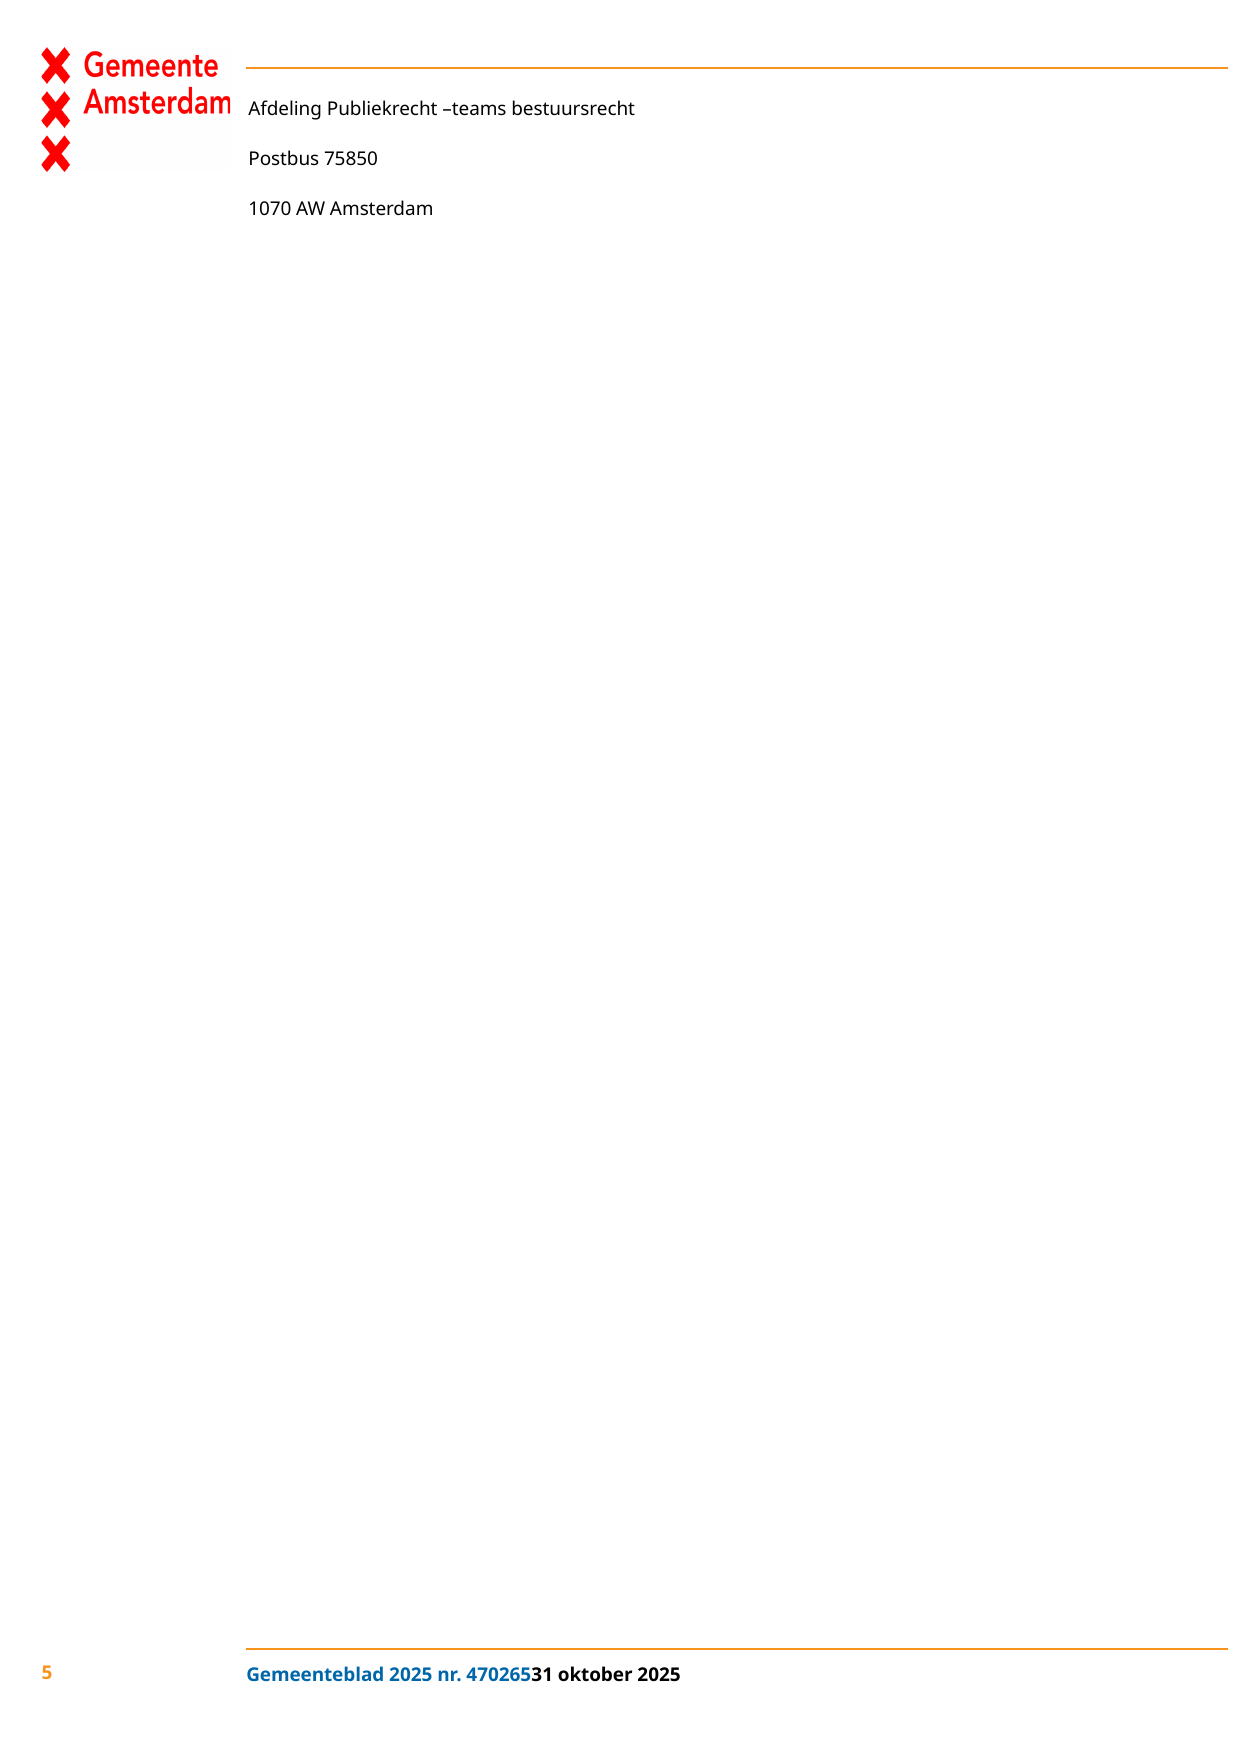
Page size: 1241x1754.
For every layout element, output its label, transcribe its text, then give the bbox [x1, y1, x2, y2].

picture [41, 47, 231, 172]
text Postbus 75850 [248, 145, 1152, 171]
text Afdeling Publiekrecht –teams bestuursrecht [248, 95, 1152, 121]
text 1070 AW Amsterdam [248, 196, 1152, 221]
